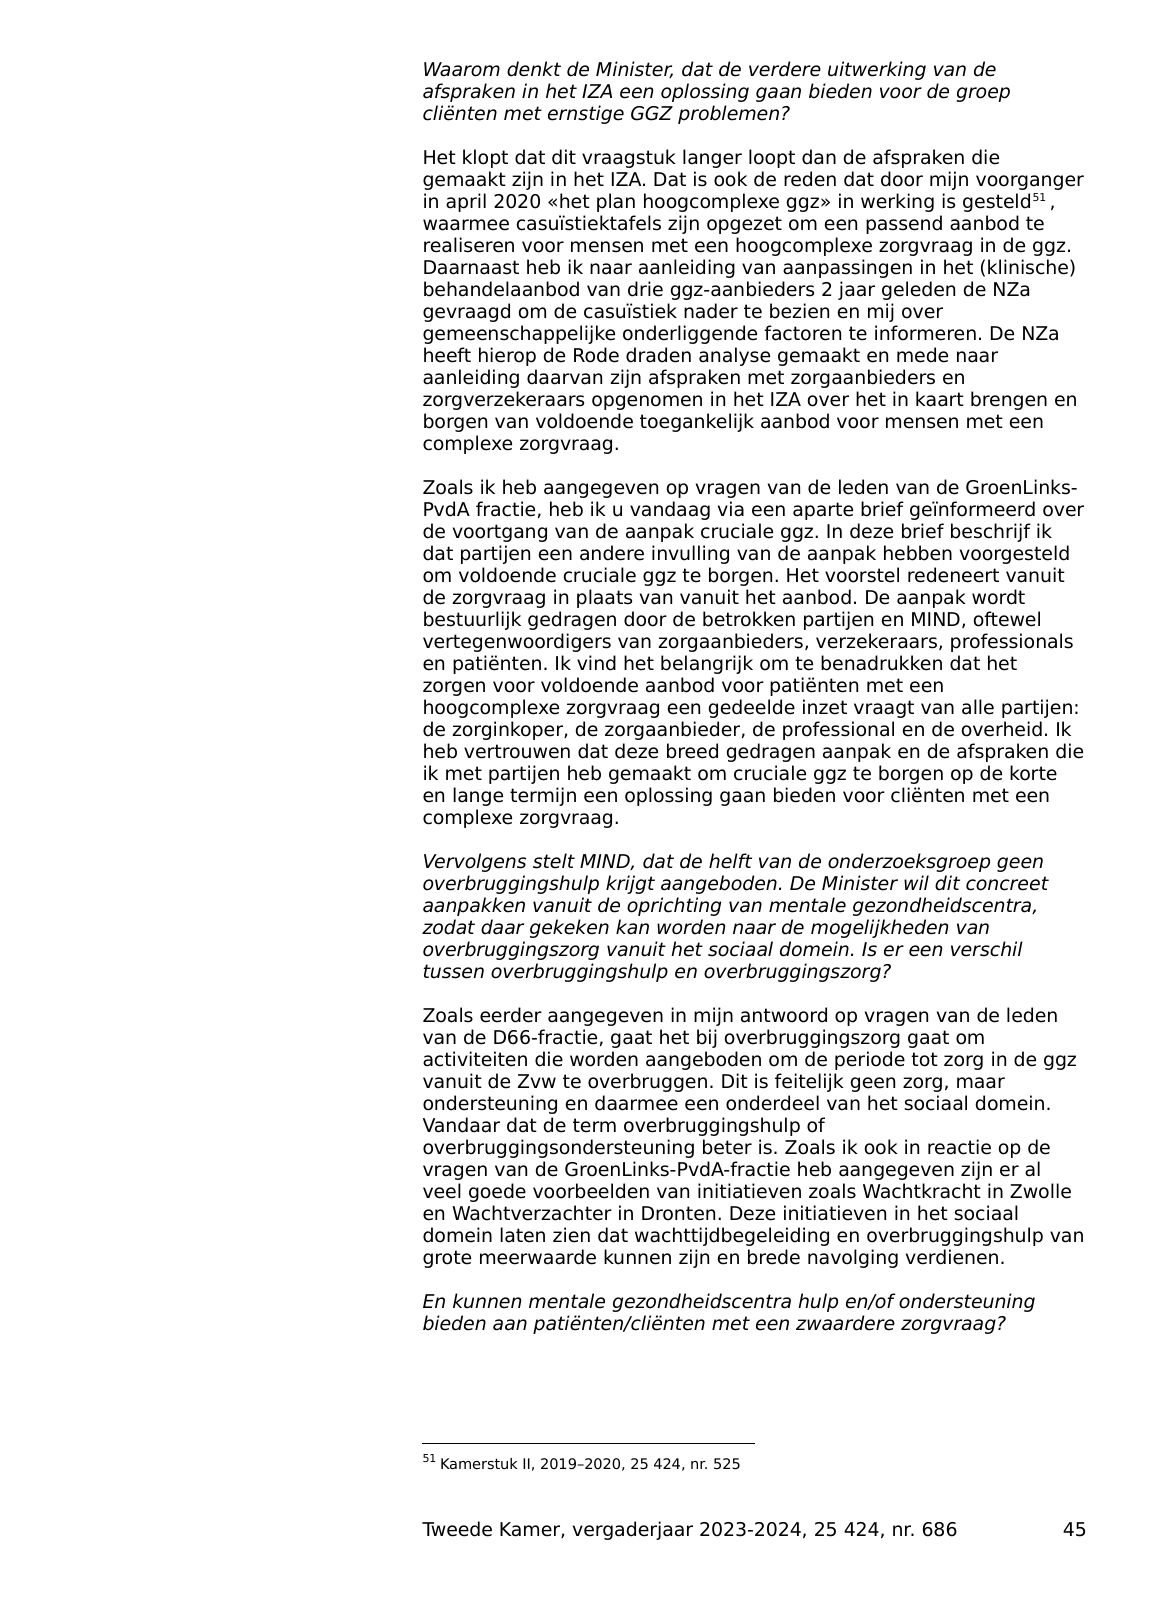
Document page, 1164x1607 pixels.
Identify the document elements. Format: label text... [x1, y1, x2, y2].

text Kamerstuk II, 2019–2020, 25 424, nr. 525 [422, 1452, 1087, 1474]
text Zoals ik heb aangegeven op vragen van de leden van de GroenLinks-PvdA fractie, heb ik u vandaag via een aparte brief geïnformeerd over de voortgang van de aanpak cruciale ggz. In deze brief beschrijf ik dat partijen een andere invulling van de aanpak hebben voorgesteld om voldoende cruciale ggz te borgen. Het voorstel redeneert vanuit de zorgvraag in plaats van vanuit het aanbod. De aanpak wordt bestuurlijk gedragen door de betrokken partijen en MIND, oftewel vertegenwoordigers van zorgaanbieders, verzekeraars, professionals en patiënten. Ik vind het belangrijk om te benadrukken dat het zorgen voor voldoende aanbod voor patiënten met een hoogcomplexe zorgvraag een gedeelde inzet vraagt van alle partijen: de zorginkoper, de zorgaanbieder, de professional en de overheid. Ik heb vertrouwen dat deze breed gedragen aanpak en de afspraken die ik met partijen heb gemaakt om cruciale ggz te borgen op de korte en lange termijn een oplossing gaan bieden voor cliënten met een complexe zorgvraag. [422, 477, 1087, 829]
text Het klopt dat dit vraagstuk langer loopt dan de afspraken die gemaakt zijn in het IZA. Dat is ook de reden dat door mijn voorganger in april 2020 «het plan hoogcomplexe ggz» in werking is gesteld, waarmee casuïstiektafels zijn opgezet om een passend aanbod te realiseren voor mensen met een hoogcomplexe zorgvraag in de ggz. Daarnaast heb ik naar aanleiding van aanpassingen in het (klinische) behandelaanbod van drie ggz-aanbieders 2 jaar geleden de NZa gevraagd om de casuïstiek nader te bezien en mij over gemeenschappelijke onderliggende factoren te informeren. De NZa heeft hierop de Rode draden analyse gemaakt en mede naar aanleiding daarvan zijn afspraken met zorgaanbieders en zorgverzekeraars opgenomen in het IZA over het in kaart brengen en borgen van voldoende toegankelijk aanbod voor mensen met een complexe zorgvraag. [422, 147, 1087, 455]
text Vervolgens stelt MIND, dat de helft van de onderzoeksgroep geen overbruggingshulp krijgt aangeboden. De Minister wil dit concreet aanpakken vanuit de oprichting van mentale gezondheidscentra, zodat daar gekeken kan worden naar de mogelijkheden van overbruggingszorg vanuit het sociaal domein. Is er een verschil tussen overbruggingshulp en overbruggingszorg? [422, 851, 1087, 983]
text Waarom denkt de Minister, dat de verdere uitwerking van de afspraken in het IZA een oplossing gaan bieden voor de groep cliënten met ernstige GGZ problemen? [422, 59, 1087, 125]
text En kunnen mentale gezondheidscentra hulp en/of ondersteuning bieden aan patiënten/cliënten met een zwaardere zorgvraag? [422, 1291, 1087, 1335]
text Zoals eerder aangegeven in mijn antwoord op vragen van de leden van de D66-fractie, gaat het bij overbruggingszorg gaat om activiteiten die worden aangeboden om de periode tot zorg in de ggz vanuit de Zvw te overbruggen. Dit is feitelijk geen zorg, maar ondersteuning en daarmee een onderdeel van het sociaal domein. Vandaar dat de term overbruggingshulp of overbruggingsondersteuning beter is. Zoals ik ook in reactie op de vragen van de GroenLinks-PvdA-fractie heb aangegeven zijn er al veel goede voorbeelden van initiatieven zoals Wachtkracht in Zwolle en Wachtverzachter in Dronten. Deze initiatieven in het sociaal domein laten zien dat wachttijdbegeleiding en overbruggingshulp van grote meerwaarde kunnen zijn en brede navolging verdienen. [422, 1005, 1087, 1269]
